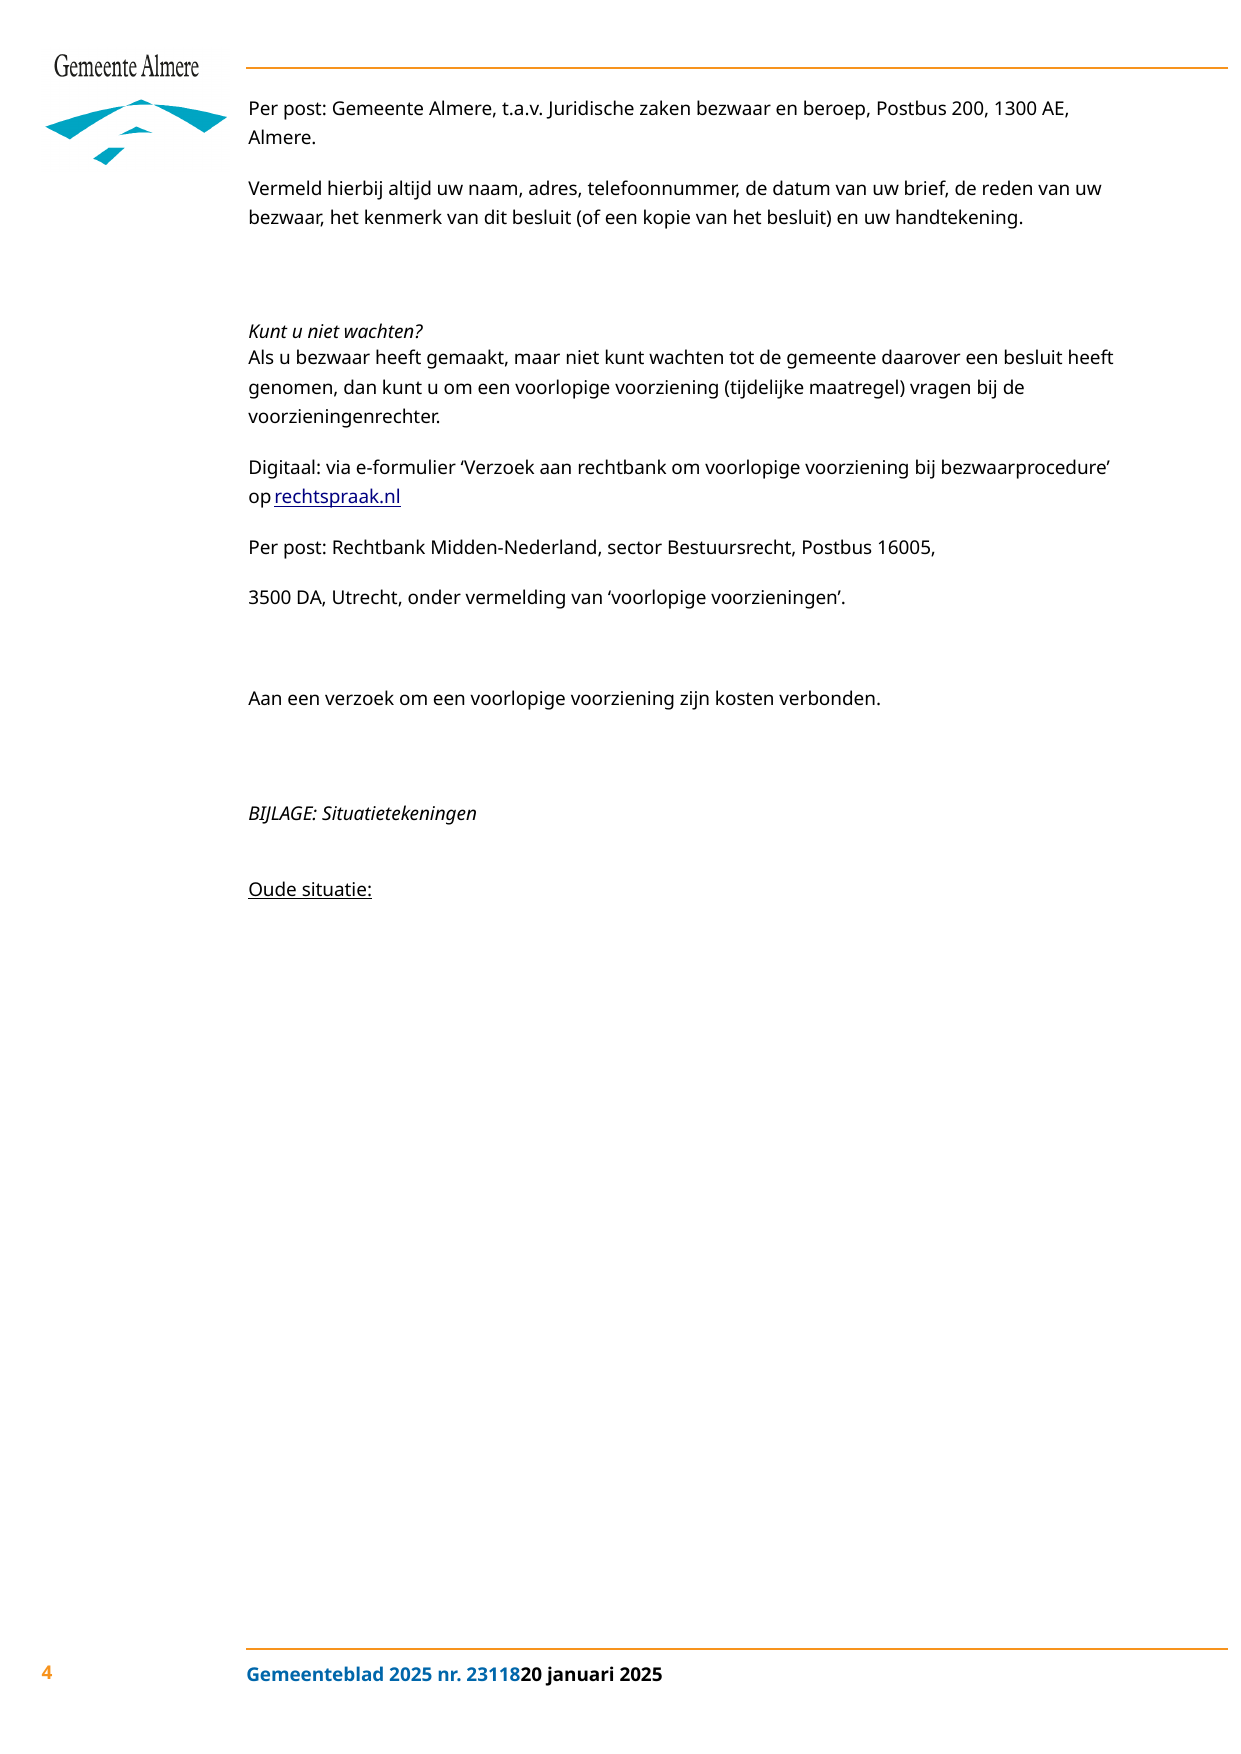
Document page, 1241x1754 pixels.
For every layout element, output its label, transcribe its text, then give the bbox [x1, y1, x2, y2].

text Oude situatie: [248, 876, 1152, 902]
text Vermeld hierbij altijd uw naam, adres, telefoonnummer, de datum van uw brief, de reden van uw bezwaar, het kenmerk van dit besluit (of een kopie van het besluit) en uw handtekening. [248, 175, 1152, 230]
text Digitaal: via e-formulier ‘Verzoek aan rechtbank om voorlopige voorziening bij bezwaarprocedure’ op rechtspraak.nl [248, 454, 1152, 509]
picture [41, 47, 231, 172]
text 3500 DA, Utrecht, onder vermelding van ‘voorlopige voorzieningen’. [248, 584, 1152, 610]
text Per post: Gemeente Almere, t.a.v. Juridische zaken bezwaar en beroep, Postbus 200, 1300 AE, Almere. [248, 95, 1152, 150]
text BIJLAGE: Situatietekeningen [248, 800, 1152, 825]
text Als u bezwaar heeft gemaakt, maar niet kunt wachten tot de gemeente daarover een besluit heeft genomen, dan kunt u om een voorlopige voorziening (tijdelijke maatregel) vragen bij de voorzieningenrechter. [248, 344, 1152, 429]
text Per post: Rechtbank Midden-Nederland, sector Bestuursrecht, Postbus 16005, [248, 534, 1152, 560]
text Aan een verzoek om een voorlopige voorziening zijn kosten verbonden. [248, 685, 1152, 711]
text Kunt u niet wachten? [248, 319, 1152, 344]
